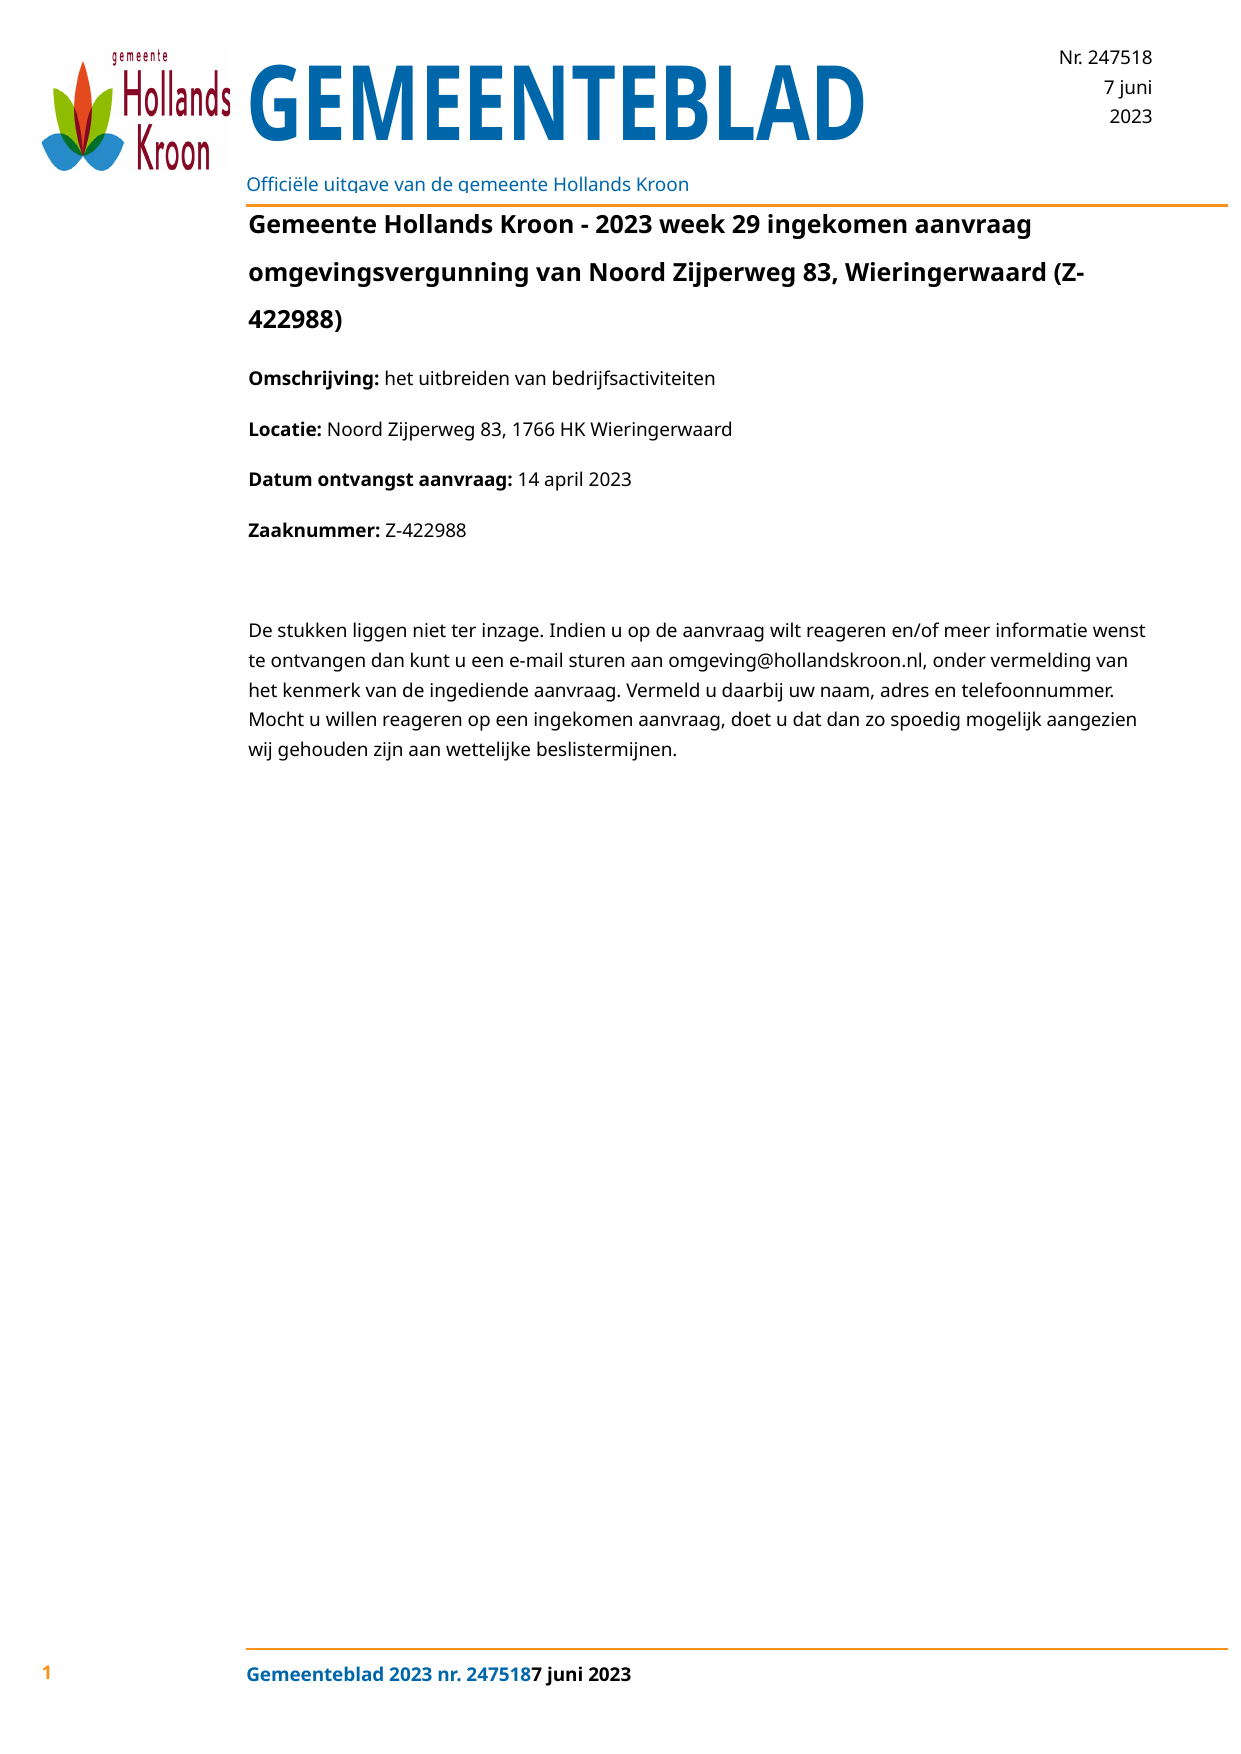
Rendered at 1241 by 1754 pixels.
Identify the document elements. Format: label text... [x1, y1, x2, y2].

text Omschrijving: het uitbreiden van bedrijfsactiviteiten [248, 366, 1152, 391]
text Zaaknummer: Z-422988 [248, 517, 1152, 542]
text Datum ontvangst aanvraag: 14 april 2023 [248, 466, 1152, 492]
text De stukken liggen niet ter inzage. Indien u op de aanvraag wilt reageren en/of meer informatie wenst te ontvangen dan kunt u een e-mail sturen aan omgeving@hollandskroon.nl, onder vermelding van het kenmerk van de ingediende aanvraag. Vermeld u daarbij uw naam, adres en telefoonnummer. Mocht u willen reageren op een ingekomen aanvraag, doet u dat dan zo spoedig mogelijk aangezien wij gehouden zijn aan wettelijke beslistermijnen. [248, 618, 1152, 762]
text Locatie: Noord Zijperweg 83, 1766 HK Wieringerwaard [248, 416, 1152, 442]
picture [41, 47, 231, 172]
text Gemeente Hollands Kroon - 2023 week 29 ingekomen aanvraag omgevingsvergunning van Noord Zijperweg 83, Wieringerwaard (Z-422988) [248, 207, 1152, 336]
